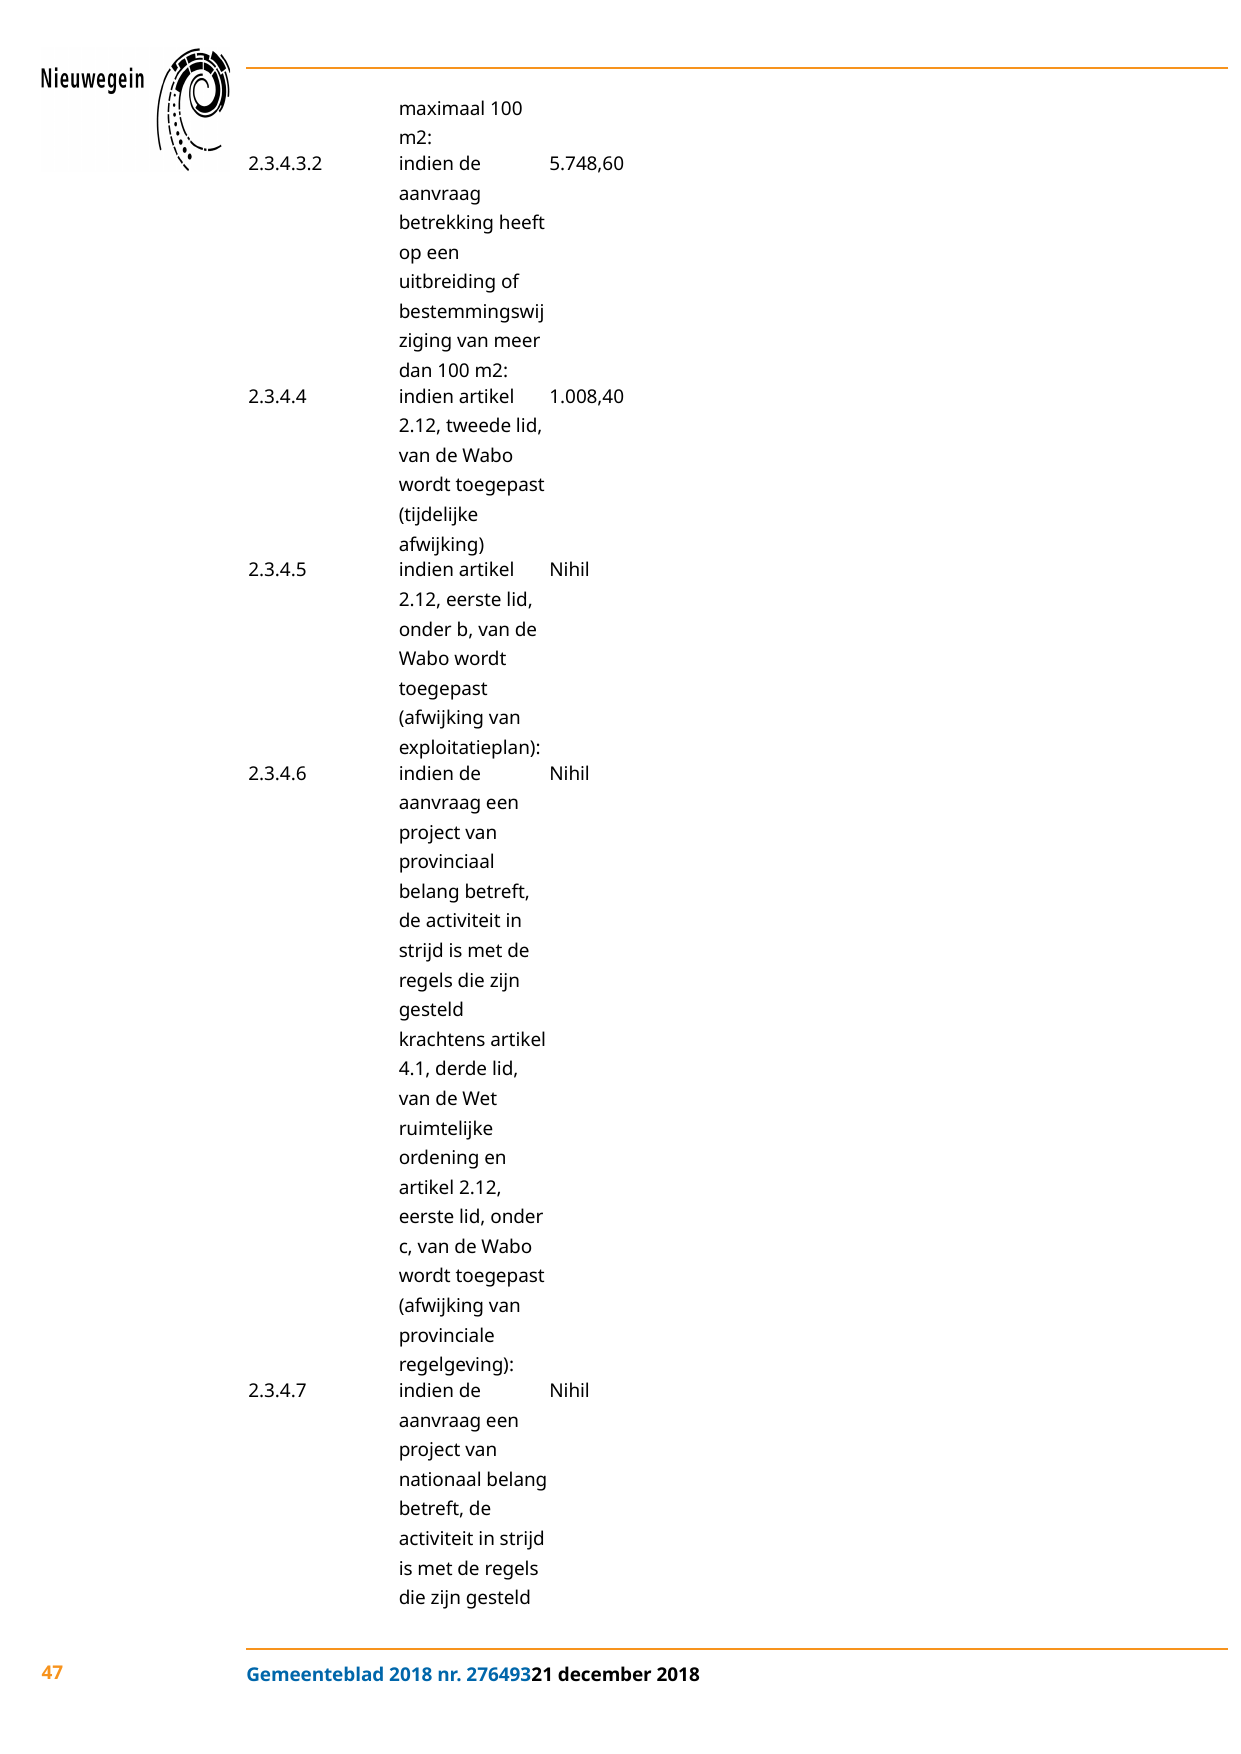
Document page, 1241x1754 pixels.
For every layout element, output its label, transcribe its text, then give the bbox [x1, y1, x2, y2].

table_cell 2.3.4.4 [248, 383, 398, 557]
picture [41, 47, 231, 172]
table_cell indien artikel 2.12, eerste lid, onder b, van de Wabo wordt toegepast (afwijking van exploitatieplan): [399, 557, 549, 760]
table_cell maximaal 100 m2: [399, 95, 549, 150]
table_cell indien de aanvraag een project van provinciaal belang betreft, de activiteit in strijd is met de regels die zijn gesteld krachtens artikel 4.1, derde lid, van de Wet ruimtelijke ordening en artikel 2.12, eerste lid, onder c, van de Wabo wordt toegepast (afwijking van provinciale regelgeving): [399, 760, 549, 1377]
table_cell Nihil [549, 760, 700, 1377]
table_cell 1.008,40 [549, 383, 700, 557]
table_cell indien de aanvraag betrekking heeft op een uitbreiding of bestemmingswijziging van meer dan 100 m2: [399, 150, 549, 383]
table_cell 2.3.4.6 [248, 760, 398, 1377]
table_cell 2.3.4.7 [248, 1377, 398, 1610]
table_cell Nihil [549, 557, 700, 760]
table_cell 2.3.4.5 [248, 557, 398, 760]
table_cell indien de aanvraag een project van nationaal belang betreft, de activiteit in strijd is met de regels die zijn gesteld [399, 1377, 549, 1610]
table_cell 5.748,60 [549, 150, 700, 383]
table_cell 2.3.4.3.2 [248, 150, 398, 383]
table_cell [549, 95, 700, 150]
table_cell Nihil [549, 1377, 700, 1610]
table_cell indien artikel 2.12, tweede lid, van de Wabo wordt toegepast (tijdelijke afwijking) [399, 383, 549, 557]
table_cell [248, 95, 398, 150]
